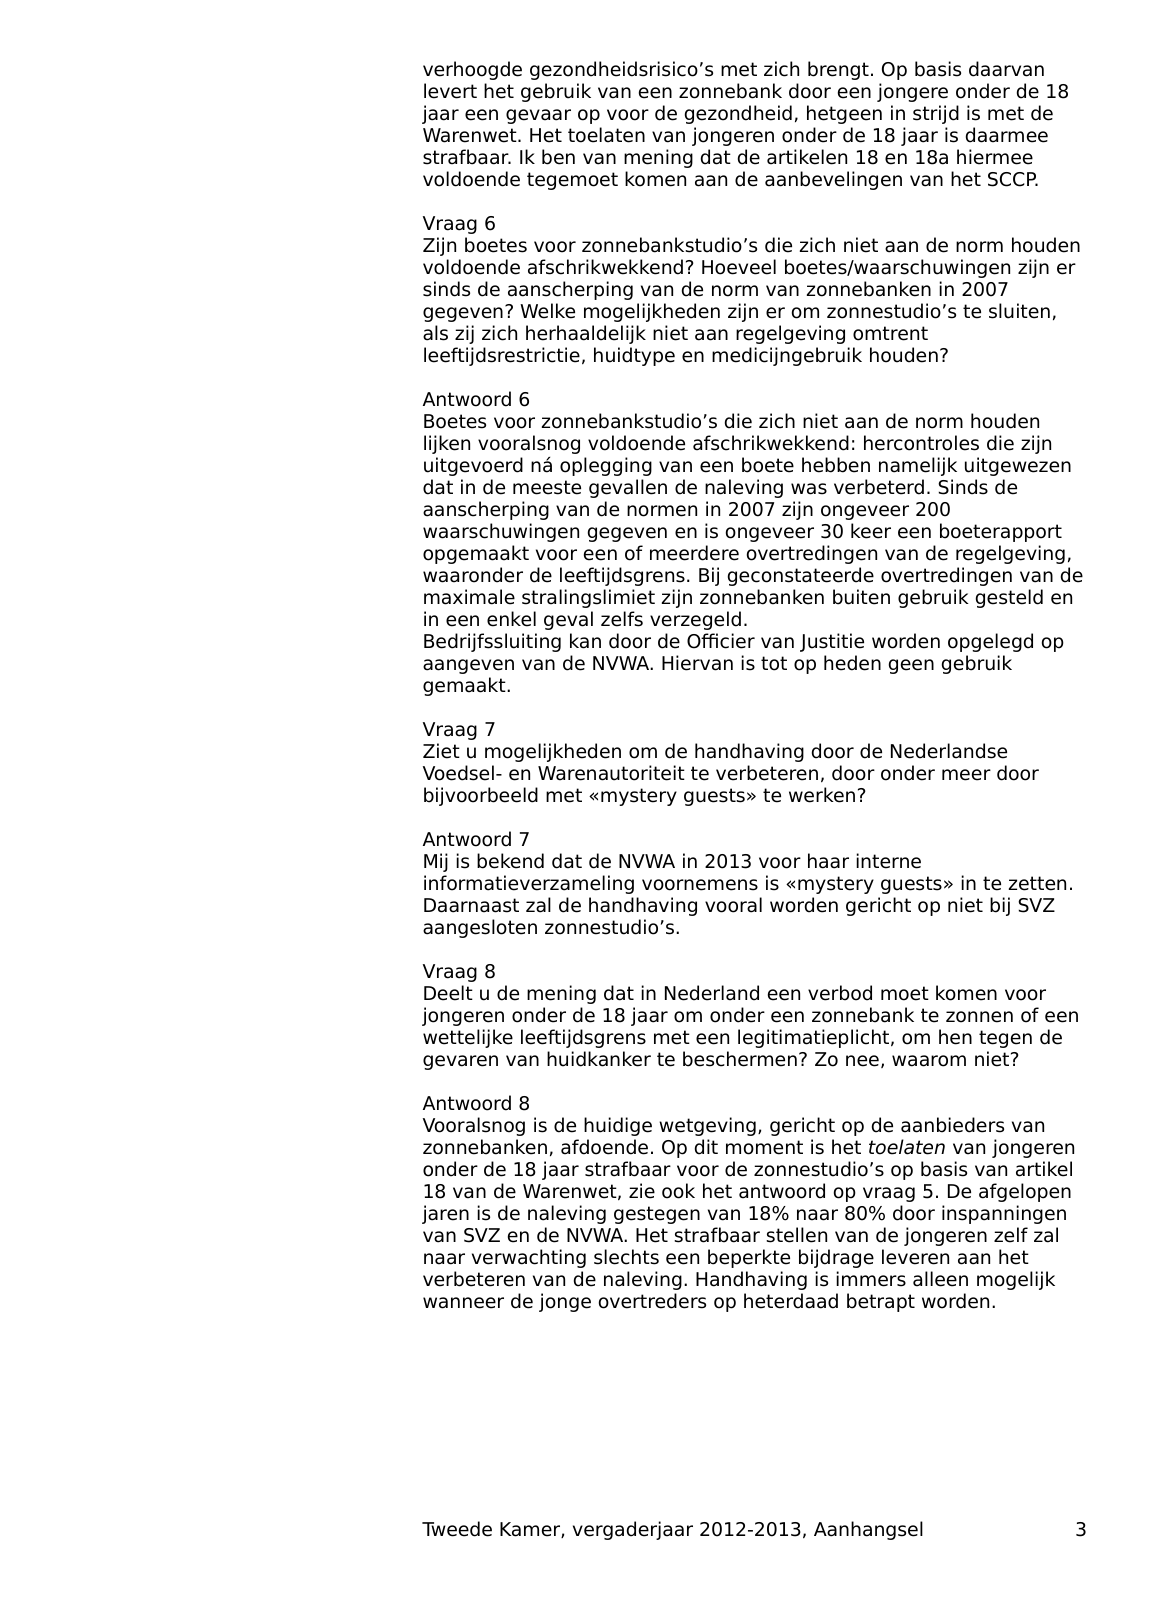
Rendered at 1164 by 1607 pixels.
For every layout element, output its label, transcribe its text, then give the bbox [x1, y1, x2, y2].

text Boetes voor zonnebankstudio’s die zich niet aan de norm houden lijken vooralsnog voldoende afschrikwekkend: hercontroles die zijn uitgevoerd ná oplegging van een boete hebben namelijk uitgewezen dat in de meeste gevallen de naleving was verbeterd. Sinds de aanscherping van de normen in 2007 zijn ongeveer 200 waarschuwingen gegeven en is ongeveer 30 keer een boeterapport opgemaakt voor een of meerdere overtredingen van de regelgeving, waaronder de leeftijdsgrens. Bij geconstateerde overtredingen van de maximale stralingslimiet zijn zonnebanken buiten gebruik gesteld en in een enkel geval zelfs verzegeld. [422, 411, 1087, 631]
text Ziet u mogelijkheden om de handhaving door de Nederlandse Voedsel- en Warenautoriteit te verbeteren, door onder meer door bijvoorbeeld met «mystery guests» te werken? [422, 741, 1087, 807]
text Vraag 8 [422, 961, 1087, 983]
text Mij is bekend dat de NVWA in 2013 voor haar interne informatieverzameling voornemens is «mystery guests» in te zetten. Daarnaast zal de handhaving vooral worden gericht op niet bij SVZ aangesloten zonnestudio’s. [422, 851, 1087, 939]
text Antwoord 8 [422, 1093, 1087, 1115]
text Antwoord 7 [422, 829, 1087, 851]
text Deelt u de mening dat in Nederland een verbod moet komen voor jongeren onder de 18 jaar om onder een zonnebank te zonnen of een wettelijke leeftijdsgrens met een legitimatieplicht, om hen tegen de gevaren van huidkanker te beschermen? Zo nee, waarom niet? [422, 983, 1087, 1071]
text Bedrijfssluiting kan door de Officier van Justitie worden opgelegd op aangeven van de NVWA. Hiervan is tot op heden geen gebruik gemaakt. [422, 631, 1087, 697]
text verhoogde gezondheidsrisico’s met zich brengt. Op basis daarvan levert het gebruik van een zonnebank door een jongere onder de 18 jaar een gevaar op voor de gezondheid, hetgeen in strijd is met de Warenwet. Het toelaten van jongeren onder de 18 jaar is daarmee strafbaar. Ik ben van mening dat de artikelen 18 en 18a hiermee voldoende tegemoet komen aan de aanbevelingen van het SCCP. [422, 59, 1087, 191]
text Antwoord 6 [422, 389, 1087, 411]
text Zijn boetes voor zonnebankstudio’s die zich niet aan de norm houden voldoende afschrikwekkend? Hoeveel boetes/waarschuwingen zijn er sinds de aanscherping van de norm van zonnebanken in 2007 gegeven? Welke mogelijkheden zijn er om zonnestudio’s te sluiten, als zij zich herhaaldelijk niet aan regelgeving omtrent leeftijdsrestrictie, huidtype en medicijngebruik houden? [422, 235, 1087, 367]
text Vooralsnog is de huidige wetgeving, gericht op de aanbieders van zonnebanken, afdoende. Op dit moment is het toelaten van jongeren onder de 18 jaar strafbaar voor de zonnestudio’s op basis van artikel 18 van de Warenwet, zie ook het antwoord op vraag 5. De afgelopen jaren is de naleving gestegen van 18% naar 80% door inspanningen van SVZ en de NVWA. Het strafbaar stellen van de jongeren zelf zal naar verwachting slechts een beperkte bijdrage leveren aan het verbeteren van de naleving. Handhaving is immers alleen mogelijk wanneer de jonge overtreders op heterdaad betrapt worden. [422, 1115, 1087, 1313]
text Vraag 6 [422, 213, 1087, 235]
text Vraag 7 [422, 719, 1087, 741]
